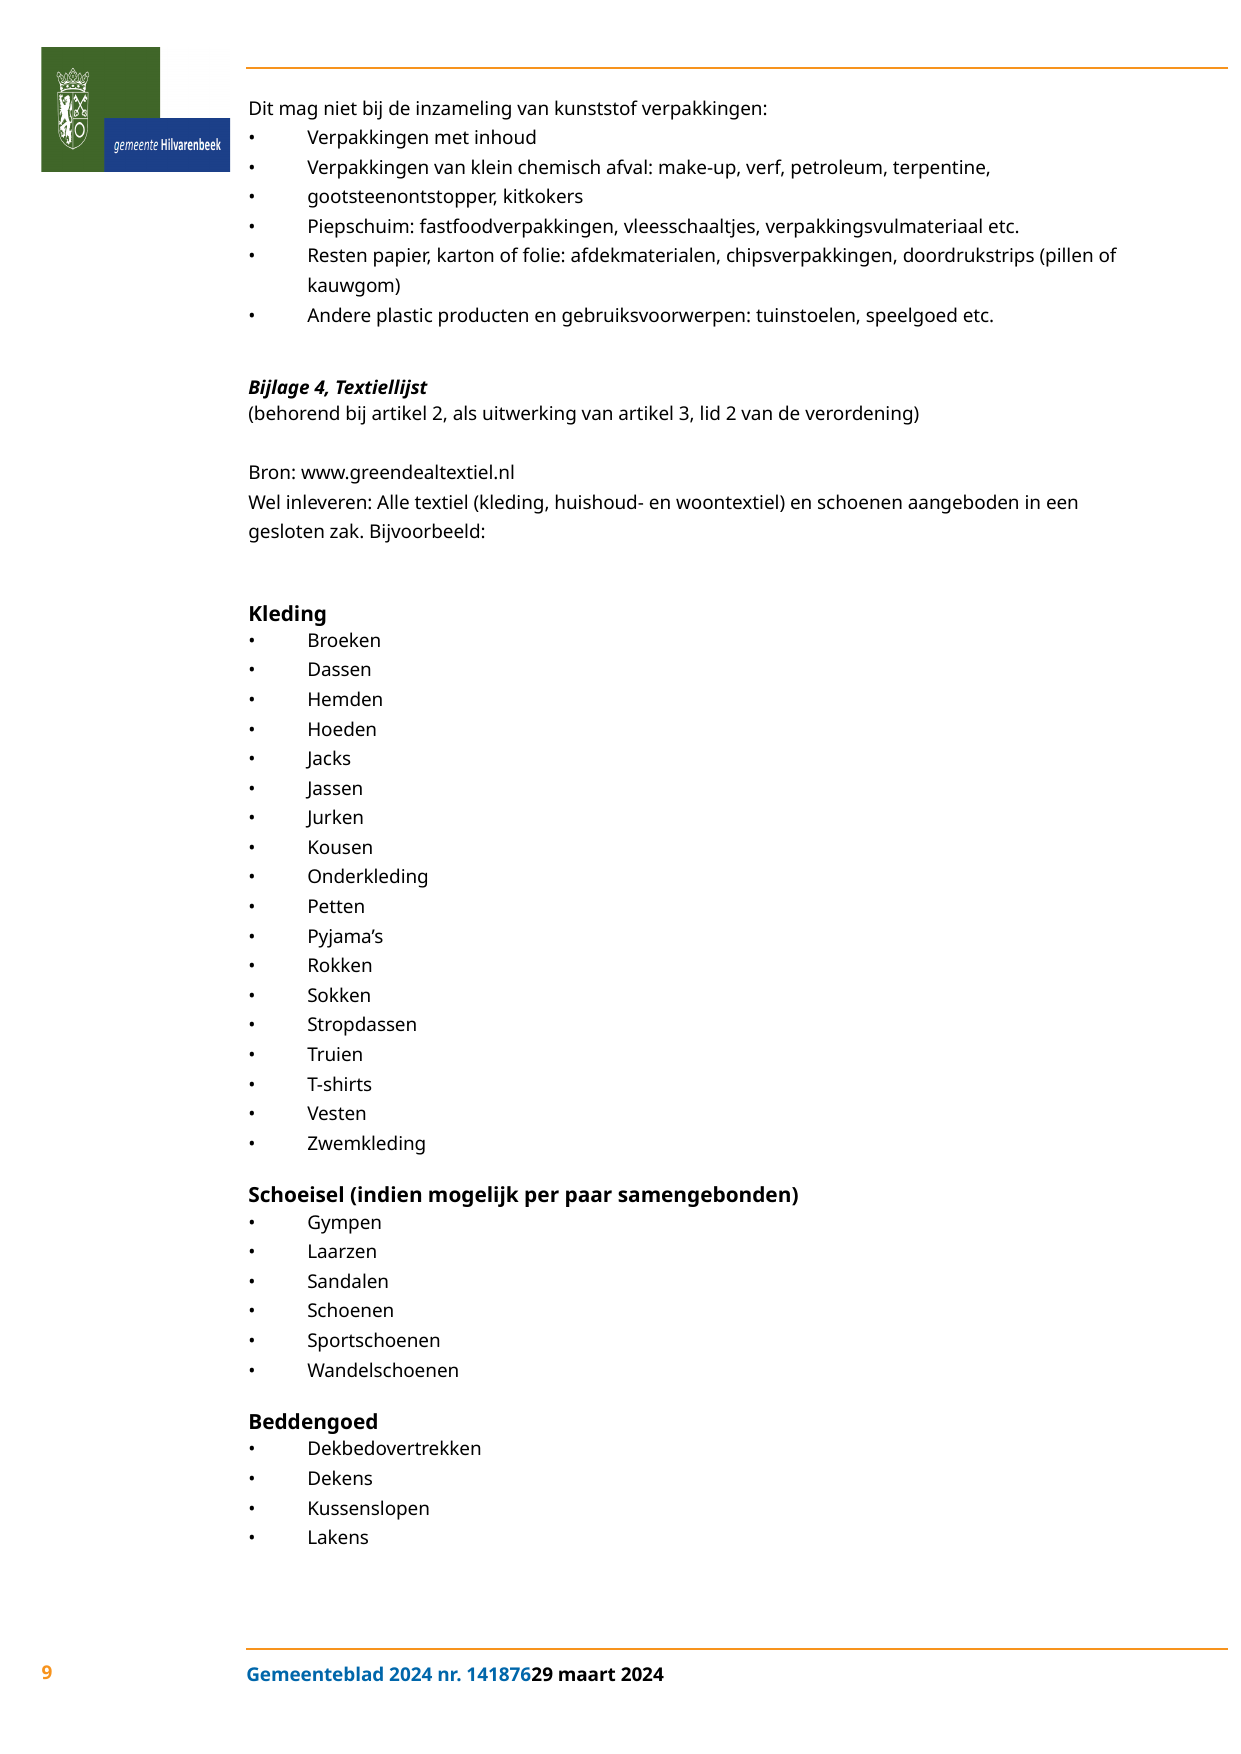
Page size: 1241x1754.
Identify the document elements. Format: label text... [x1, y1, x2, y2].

list T-shirts [248, 1071, 1152, 1097]
list Verpakkingen van klein chemisch afval: make-up, verf, petroleum, terpentine, [248, 154, 1152, 180]
list Laarzen [248, 1238, 1152, 1264]
list Jassen [248, 775, 1152, 801]
text Bron: www.greendealtextiel.nl [248, 459, 1152, 485]
picture [41, 47, 231, 172]
list Sportschoenen [248, 1327, 1152, 1353]
list Zwemkleding [248, 1130, 1152, 1156]
list Sokken [248, 982, 1152, 1008]
list gootsteenontstopper, kitkokers [248, 183, 1152, 209]
text (behorend bij artikel 2, als uitwerking van artikel 3, lid 2 van de verordening) [248, 400, 1152, 426]
list Jurken [248, 804, 1152, 830]
list Pyjama’s [248, 923, 1152, 949]
list Kussenslopen [248, 1495, 1152, 1521]
list Dassen [248, 657, 1152, 682]
list Wandelschoenen [248, 1357, 1152, 1382]
list Stropdassen [248, 1012, 1152, 1037]
text Kleding [248, 599, 1152, 627]
list Onderkleding [248, 864, 1152, 889]
list Truien [248, 1041, 1152, 1067]
list Jacks [248, 745, 1152, 771]
list Broeken [248, 627, 1152, 653]
list Vesten [248, 1100, 1152, 1126]
list Kousen [248, 834, 1152, 860]
list Resten papier, karton of folie: afdekmaterialen, chipsverpakkingen, doordrukstrips (pillen of kauwgom) [248, 243, 1152, 298]
list Rokken [248, 952, 1152, 978]
text Beddengoed [248, 1407, 1152, 1436]
list Hoeden [248, 716, 1152, 742]
list Schoenen [248, 1298, 1152, 1323]
text Schoeisel (indien mogelijk per paar samengebonden) [248, 1180, 1152, 1209]
list Andere plastic producten en gebruiksvoorwerpen: tuinstoelen, speelgoed etc. [248, 302, 1152, 328]
text Wel inleveren: Alle textiel (kleding, huishoud- en woontextiel) en schoenen aangeboden in een gesloten zak. Bijvoorbeeld: [248, 489, 1152, 544]
list Hemden [248, 686, 1152, 712]
text Dit mag niet bij de inzameling van kunststof verpakkingen: [248, 95, 1152, 121]
list Petten [248, 893, 1152, 919]
list Sandalen [248, 1268, 1152, 1294]
list Gympen [248, 1209, 1152, 1234]
list Verpakkingen met inhoud [248, 124, 1152, 150]
list Piepschuim: fastfoodverpakkingen, vleesschaaltjes, verpakkingsvulmateriaal etc. [248, 213, 1152, 239]
text Bijlage 4, Textiellijst [248, 374, 1152, 400]
list Dekbedovertrekken [248, 1436, 1152, 1461]
list Lakens [248, 1524, 1152, 1550]
list Dekens [248, 1465, 1152, 1491]
